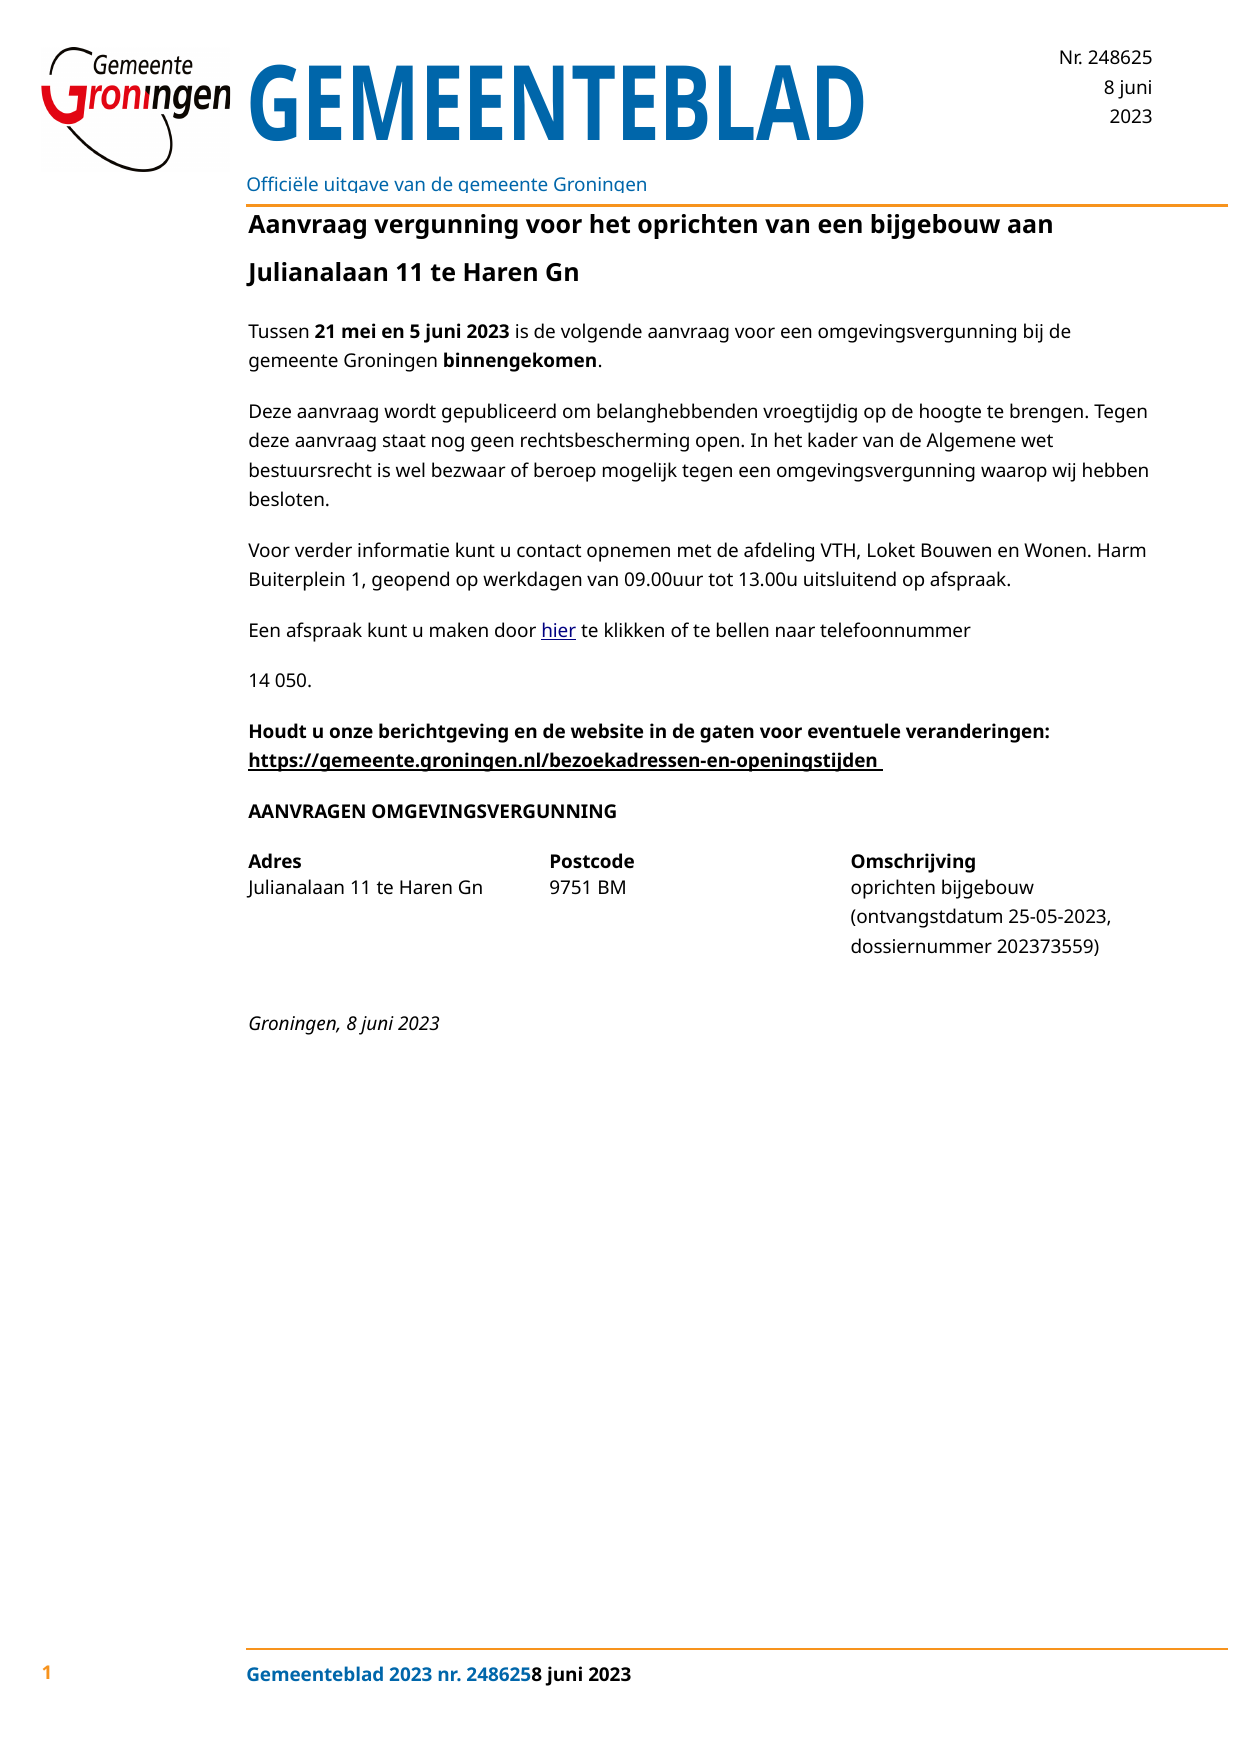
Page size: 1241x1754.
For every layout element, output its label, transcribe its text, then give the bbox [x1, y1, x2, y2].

table_header Postcode [549, 849, 850, 874]
text Groningen, 8 juni 2023 [248, 1010, 1152, 1036]
text 14 050. [248, 667, 1152, 693]
text Houdt u onze berichtgeving en de website in de gaten voor eventuele veranderingen: https://gemeente.groningen.nl/bezoekadressen-en-openingstijden [248, 718, 1152, 773]
text Aanvraag vergunning voor het oprichten van een bijgebouw aan Julianalaan 11 te Haren Gn [248, 207, 1152, 288]
text Een afspraak kunt u maken door hier te klikken of te bellen naar telefoonnummer [248, 617, 1152, 643]
text Voor verder informatie kunt u contact opnemen met de afdeling VTH, Loket Bouwen en Wonen. Harm Buiterplein 1, geopend op werkdagen van 09.00uur tot 13.00u uitsluitend op afspraak. [248, 537, 1152, 592]
table_header Omschrijving [850, 849, 1152, 874]
table_cell Julianalaan 11 te Haren Gn [248, 874, 549, 959]
picture [41, 47, 231, 172]
table_header Adres [248, 849, 549, 874]
table_cell 9751 BM [549, 874, 850, 959]
text AANVRAGEN OMGEVINGSVERGUNNING [248, 798, 1152, 824]
table_cell oprichten bijgebouw (ontvangstdatum 25-05-2023, dossiernummer 202373559) [850, 874, 1152, 959]
text Tussen 21 mei en 5 juni 2023 is de volgende aanvraag voor een omgevingsvergunning bij de gemeente Groningen binnengekomen. [248, 318, 1152, 373]
text Deze aanvraag wordt gepubliceerd om belanghebbenden vroegtijdig op de hoogte te brengen. Tegen deze aanvraag staat nog geen rechtsbescherming open. In het kader van de Algemene wet bestuursrecht is wel bezwaar of beroep mogelijk tegen een omgevingsvergunning waarop wij hebben besloten. [248, 398, 1152, 512]
